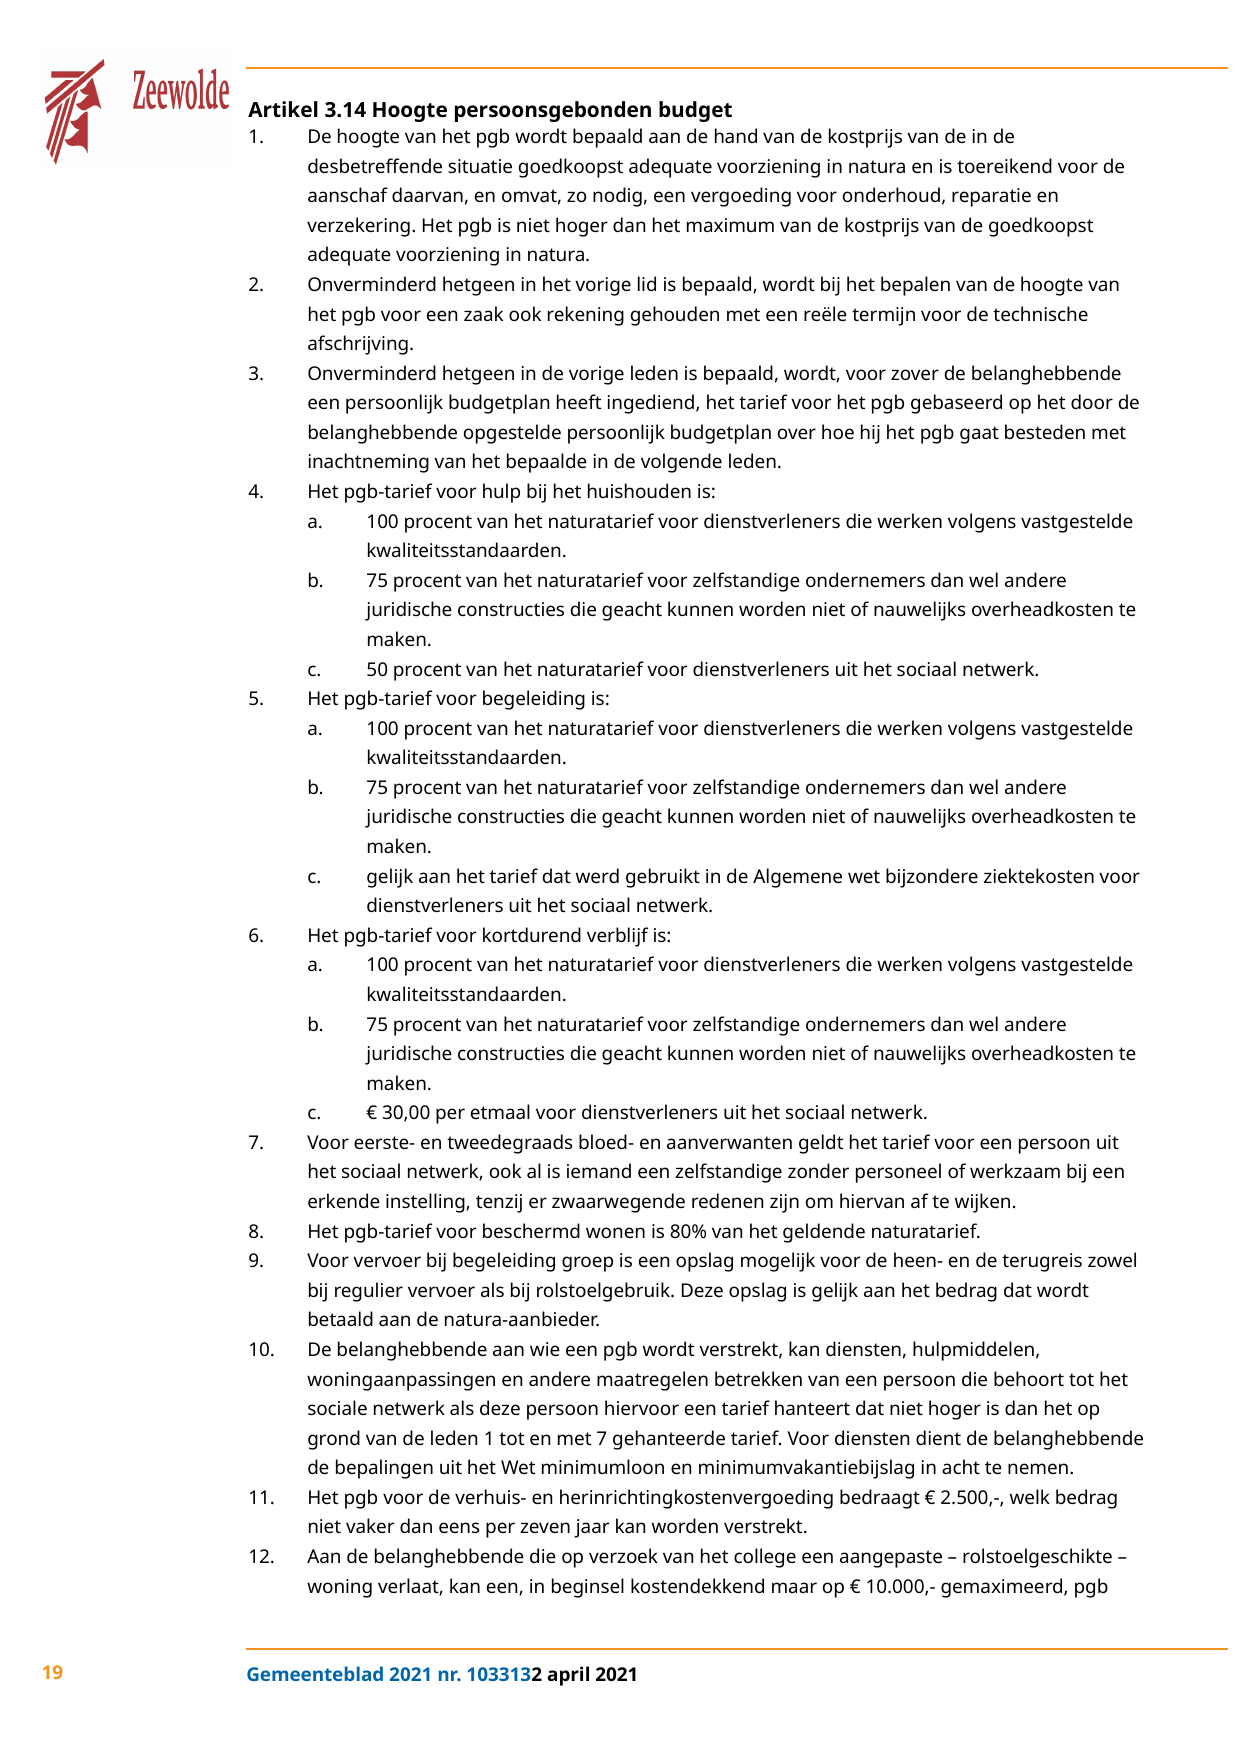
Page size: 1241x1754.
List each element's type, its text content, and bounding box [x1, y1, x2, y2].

list Het pgb voor de verhuis- en herinrichtingkostenvergoeding bedraagt € 2.500,-, welk bedrag niet vaker dan eens per zeven jaar kan worden verstrekt. [248, 1484, 1152, 1539]
text Artikel 3.14 Hoogte persoonsgebonden budget [248, 95, 1152, 123]
list Het pgb-tarief voor beschermd wonen is 80% van het geldende naturatarief. [248, 1218, 1152, 1243]
picture [41, 47, 231, 172]
list 100 procent van het naturatarief voor dienstverleners die werken volgens vastgestelde kwaliteitsstandaarden. [307, 508, 1152, 563]
list € 30,00 per etmaal voor dienstverleners uit het sociaal netwerk. [307, 1099, 1152, 1125]
list Voor vervoer bij begeleiding groep is een opslag mogelijk voor de heen- en de terugreis zowel bij regulier vervoer als bij rolstoelgebruik. Deze opslag is gelijk aan het bedrag dat wordt betaald aan de natura-aanbieder. [248, 1247, 1152, 1332]
list 75 procent van het naturatarief voor zelfstandige ondernemers dan wel andere juridische constructies die geacht kunnen worden niet of nauwelijks overheadkosten te maken. [307, 774, 1152, 859]
list Het pgb-tarief voor hulp bij het huishouden is: [248, 478, 1152, 504]
list De belanghebbende aan wie een pgb wordt verstrekt, kan diensten, hulpmiddelen, woningaanpassingen en andere maatregelen betrekken van een persoon die behoort tot het sociale netwerk als deze persoon hiervoor een tarief hanteert dat niet hoger is dan het op grond van de leden 1 tot en met 7 gehanteerde tarief. Voor diensten dient de belanghebbende de bepalingen uit het Wet minimumloon en minimumvakantiebijslag in acht te nemen. [248, 1336, 1152, 1480]
list 100 procent van het naturatarief voor dienstverleners die werken volgens vastgestelde kwaliteitsstandaarden. [307, 952, 1152, 1007]
list Aan de belanghebbende die op verzoek van het college een aangepaste – rolstoelgeschikte – woning verlaat, kan een, in beginsel kostendekkend maar op € 10.000,- gemaximeerd, pgb [248, 1543, 1152, 1598]
list Voor eerste- en tweedegraads bloed- en aanverwanten geldt het tarief voor een persoon uit het sociaal netwerk, ook al is iemand een zelfstandige zonder personeel of werkzaam bij een erkende instelling, tenzij er zwaarwegende redenen zijn om hiervan af te wijken. [248, 1129, 1152, 1214]
list 50 procent van het naturatarief voor dienstverleners uit het sociaal netwerk. [307, 656, 1152, 681]
list Het pgb-tarief voor kortdurend verblijf is: [248, 922, 1152, 948]
list 100 procent van het naturatarief voor dienstverleners die werken volgens vastgestelde kwaliteitsstandaarden. [307, 715, 1152, 770]
list De hoogte van het pgb wordt bepaald aan de hand van de kostprijs van de in de desbetreffende situatie goedkoopst adequate voorziening in natura en is toereikend voor de aanschaf daarvan, en omvat, zo nodig, een vergoeding voor onderhoud, reparatie en verzekering. Het pgb is niet hoger dan het maximum van de kostprijs van de goedkoopst adequate voorziening in natura. [248, 123, 1152, 267]
list 75 procent van het naturatarief voor zelfstandige ondernemers dan wel andere juridische constructies die geacht kunnen worden niet of nauwelijks overheadkosten te maken. [307, 567, 1152, 652]
list Het pgb-tarief voor begeleiding is: [248, 685, 1152, 711]
list gelijk aan het tarief dat werd gebruikt in de Algemene wet bijzondere ziektekosten voor dienstverleners uit het sociaal netwerk. [307, 863, 1152, 918]
list Onverminderd hetgeen in het vorige lid is bepaald, wordt bij het bepalen van de hoogte van het pgb voor een zaak ook rekening gehouden met een reële termijn voor de technische afschrijving. [248, 271, 1152, 356]
list Onverminderd hetgeen in de vorige leden is bepaald, wordt, voor zover de belanghebbende een persoonlijk budgetplan heeft ingediend, het tarief voor het pgb gebaseerd op het door de belanghebbende opgestelde persoonlijk budgetplan over hoe hij het pgb gaat besteden met inachtneming van het bepaalde in de volgende leden. [248, 360, 1152, 474]
list 75 procent van het naturatarief voor zelfstandige ondernemers dan wel andere juridische constructies die geacht kunnen worden niet of nauwelijks overheadkosten te maken. [307, 1011, 1152, 1096]
